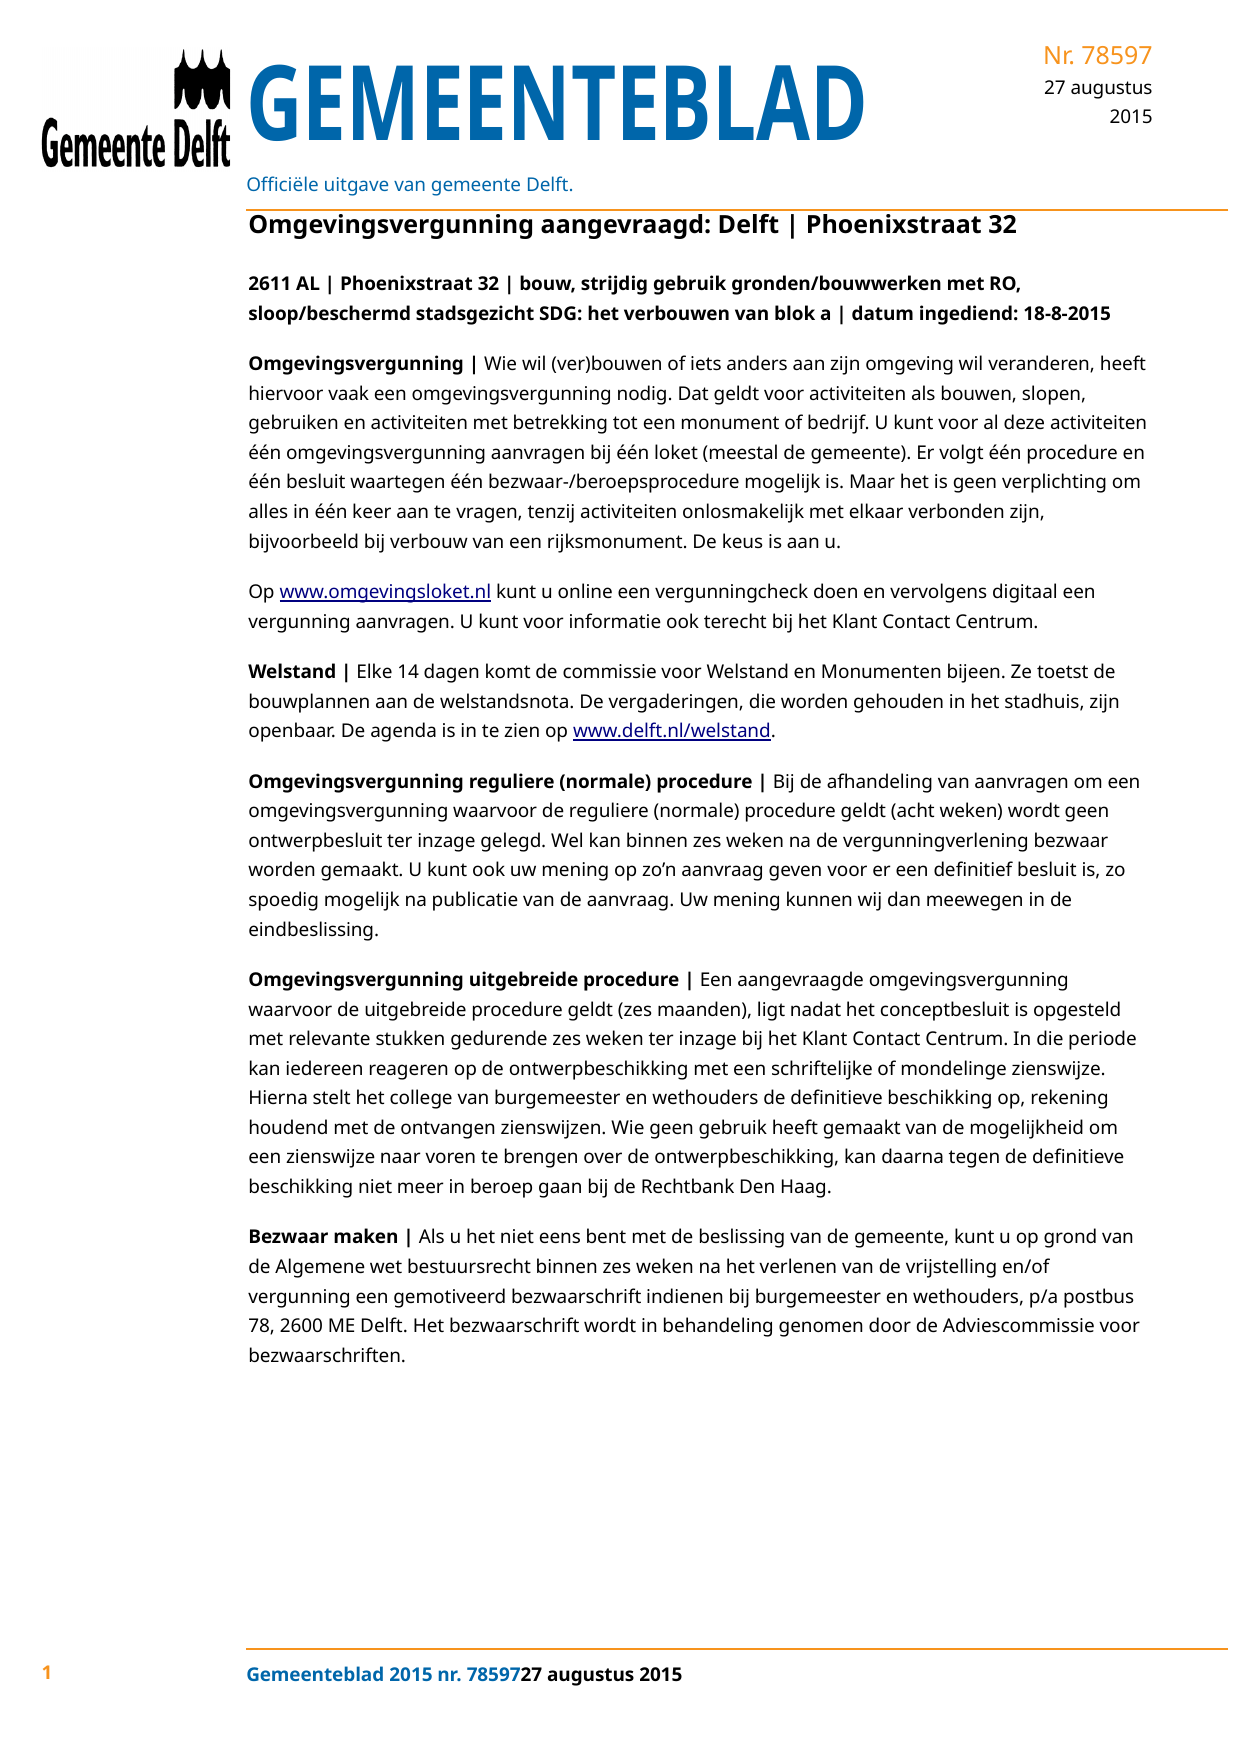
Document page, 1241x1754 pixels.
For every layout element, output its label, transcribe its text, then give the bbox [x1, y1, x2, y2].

picture [41, 47, 231, 172]
text 2611 AL | Phoenixstraat 32 | bouw, strijdig gebruik gronden/bouwwerken met RO, sloop/beschermd stadsgezicht SDG: het verbouwen van blok a | datum ingediend: 18-8-2015 [248, 270, 1152, 326]
text Welstand | Elke 14 dagen komt de commissie voor Welstand en Monumenten bijeen. Ze toetst de bouwplannen aan de welstandsnota. De vergaderingen, die worden gehouden in het stadhuis, zijn openbaar. De agenda is in te zien op www.delft.nl/welstand. [248, 658, 1152, 743]
text Omgevingsvergunning | Wie wil (ver)bouwen of iets anders aan zijn omgeving wil veranderen, heeft hiervoor vaak een omgevingsvergunning nodig. Dat geldt voor activiteiten als bouwen, slopen, gebruiken en activiteiten met betrekking tot een monument of bedrijf. U kunt voor al deze activiteiten één omgevingsvergunning aanvragen bij één loket (meestal de gemeente). Er volgt één procedure en één besluit waartegen één bezwaar-/beroepsprocedure mogelijk is. Maar het is geen verplichting om alles in één keer aan te vragen, tenzij activiteiten onlosmakelijk met elkaar verbonden zijn, bijvoorbeeld bij verbouw van een rijksmonument. De keus is aan u. [248, 350, 1152, 553]
text Omgevingsvergunning aangevraagd: Delft | Phoenixstraat 32 [248, 211, 1152, 241]
text Bezwaar maken | Als u het niet eens bent met de beslissing van de gemeente, kunt u op grond van de Algemene wet bestuursrecht binnen zes weken na het verlenen van de vrijstelling en/of vergunning een gemotiveerd bezwaarschrift indienen bij burgemeester en wethouders, p/a postbus 78, 2600 ME Delft. Het bezwaarschrift wordt in behandeling genomen door de Adviescommissie voor bezwaarschriften. [248, 1224, 1152, 1368]
text Omgevingsvergunning uitgebreide procedure | Een aangevraagde omgevingsvergunning waarvoor de uitgebreide procedure geldt (zes maanden), ligt nadat het conceptbesluit is opgesteld met relevante stukken gedurende zes weken ter inzage bij het Klant Contact Centrum. In die periode kan iedereen reageren op de ontwerpbeschikking met een schriftelijke of mondelinge zienswijze. Hierna stelt het college van burgemeester en wethouders de definitieve beschikking op, rekening houdend met de ontvangen zienswijzen. Wie geen gebruik heeft gemaakt van de mogelijkheid om een zienswijze naar voren te brengen over de ontwerpbeschikking, kan daarna tegen de definitieve beschikking niet meer in beroep gaan bij de Rechtbank Den Haag. [248, 966, 1152, 1199]
text Omgevingsvergunning reguliere (normale) procedure | Bij de afhandeling van aanvragen om een omgevingsvergunning waarvoor de reguliere (normale) procedure geldt (acht weken) wordt geen ontwerpbesluit ter inzage gelegd. Wel kan binnen zes weken na de vergunningverlening bezwaar worden gemaakt. U kunt ook uw mening op zo’n aanvraag geven voor er een definitief besluit is, zo spoedig mogelijk na publicatie van de aanvraag. Uw mening kunnen wij dan meewegen in de eindbeslissing. [248, 768, 1152, 941]
text Op www.omgevingsloket.nl kunt u online een vergunningcheck doen en vervolgens digitaal een vergunning aanvragen. U kunt voor informatie ook terecht bij het Klant Contact Centrum. [248, 578, 1152, 633]
